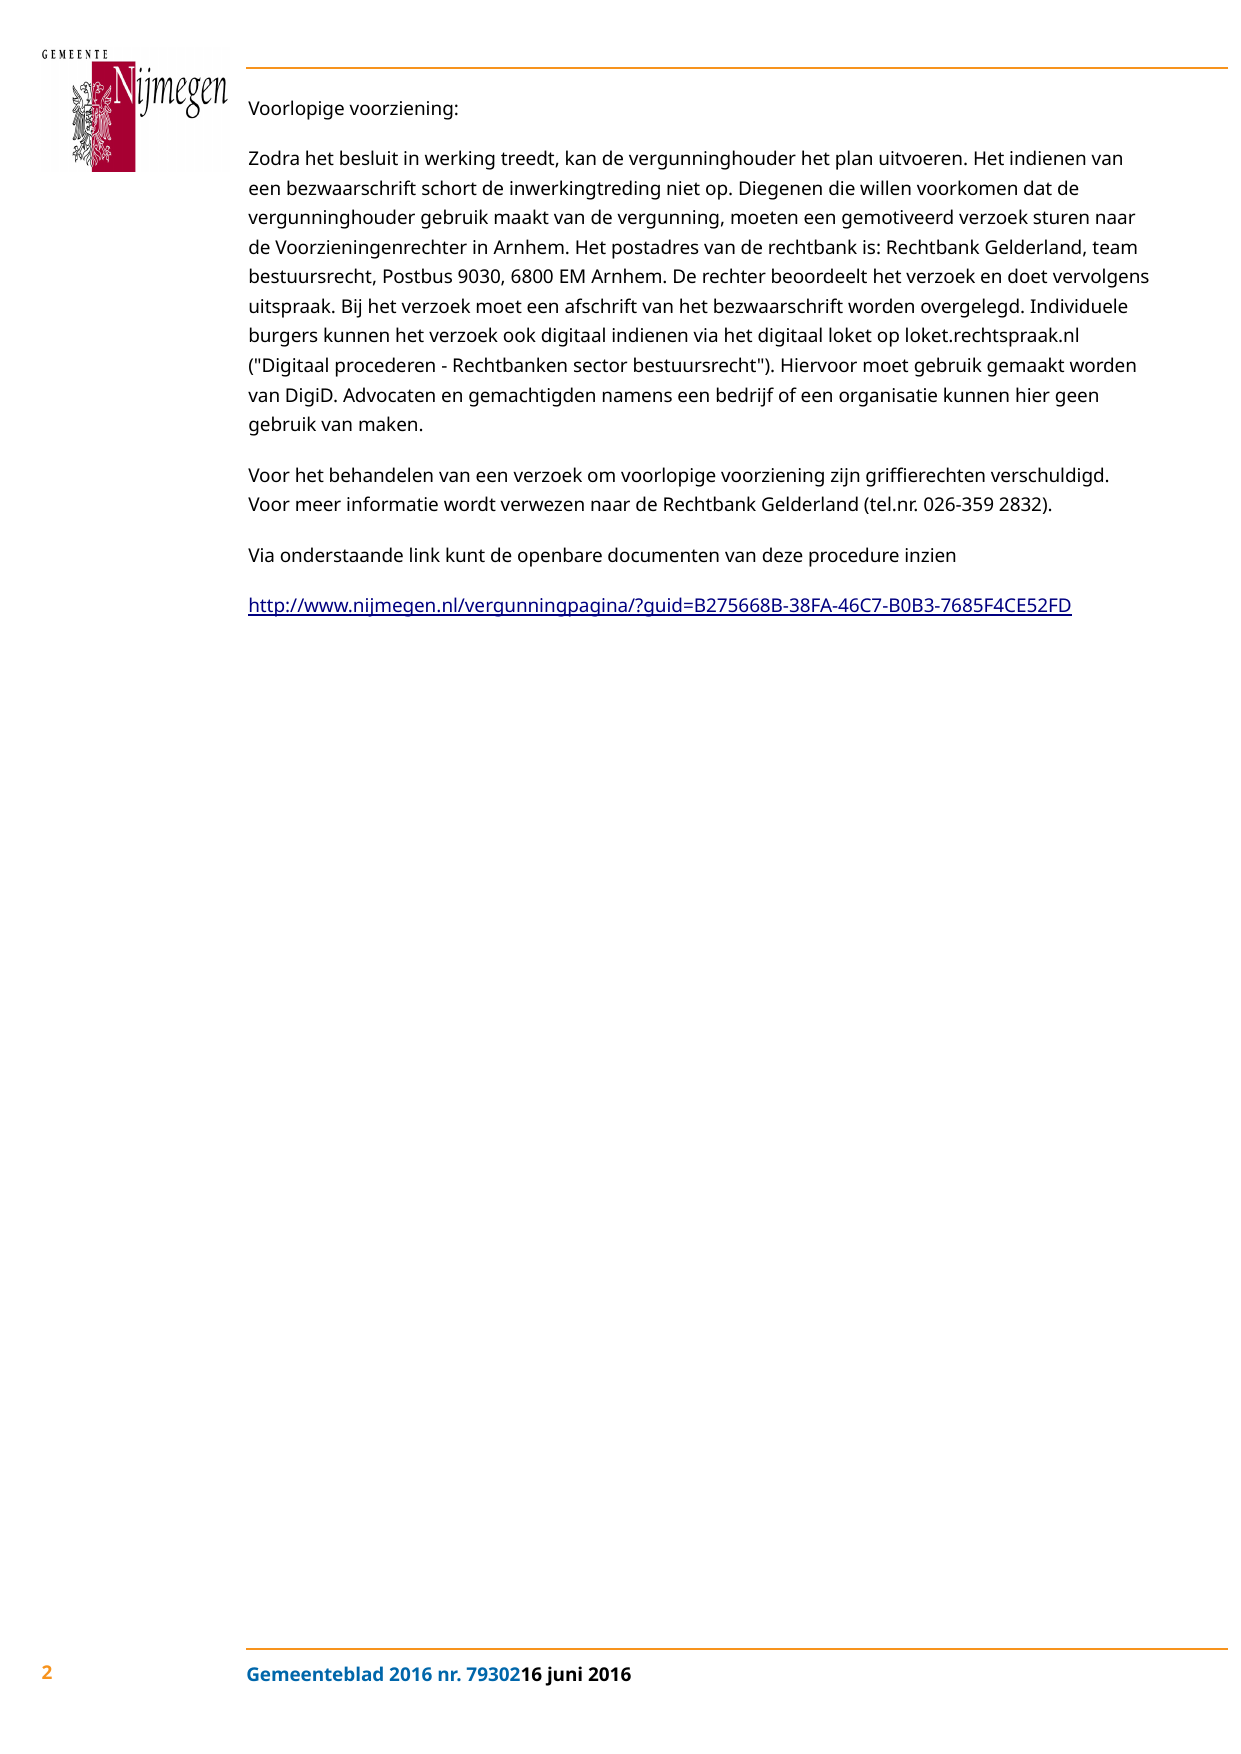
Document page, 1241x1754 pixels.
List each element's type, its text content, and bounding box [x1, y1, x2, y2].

text http://www.nijmegen.nl/vergunningpagina/?guid=B275668B-38FA-46C7-B0B3-7685F4CE52FD [248, 592, 1152, 618]
text Zodra het besluit in werking treedt, kan de vergunninghouder het plan uitvoeren. Het indienen van een bezwaarschrift schort de inwerkingtreding niet op. Diegenen die willen voorkomen dat de vergunninghouder gebruik maakt van de vergunning, moeten een gemotiveerd verzoek sturen naar de Voorzieningenrechter in Arnhem. Het postadres van de rechtbank is: Rechtbank Gelderland, team bestuursrecht, Postbus 9030, 6800 EM Arnhem. De rechter beoordeelt het verzoek en doet vervolgens uitspraak. Bij het verzoek moet een afschrift van het bezwaarschrift worden overgelegd. Individuele burgers kunnen het verzoek ook digitaal indienen via het digitaal loket op loket.rechtspraak.nl ("Digitaal procederen - Rechtbanken sector bestuursrecht"). Hiervoor moet gebruik gemaakt worden van DigiD. Advocaten en gemachtigden namens een bedrijf of een organisatie kunnen hier geen gebruik van maken. [248, 145, 1152, 437]
text Via onderstaande link kunt de openbare documenten van deze procedure inzien [248, 542, 1152, 568]
text Voor het behandelen van een verzoek om voorlopige voorziening zijn griffierechten verschuldigd. Voor meer informatie wordt verwezen naar de Rechtbank Gelderland (tel.nr. 026-359 2832). [248, 462, 1152, 517]
text Voorlopige voorziening: [248, 95, 1152, 121]
picture [41, 47, 231, 172]
